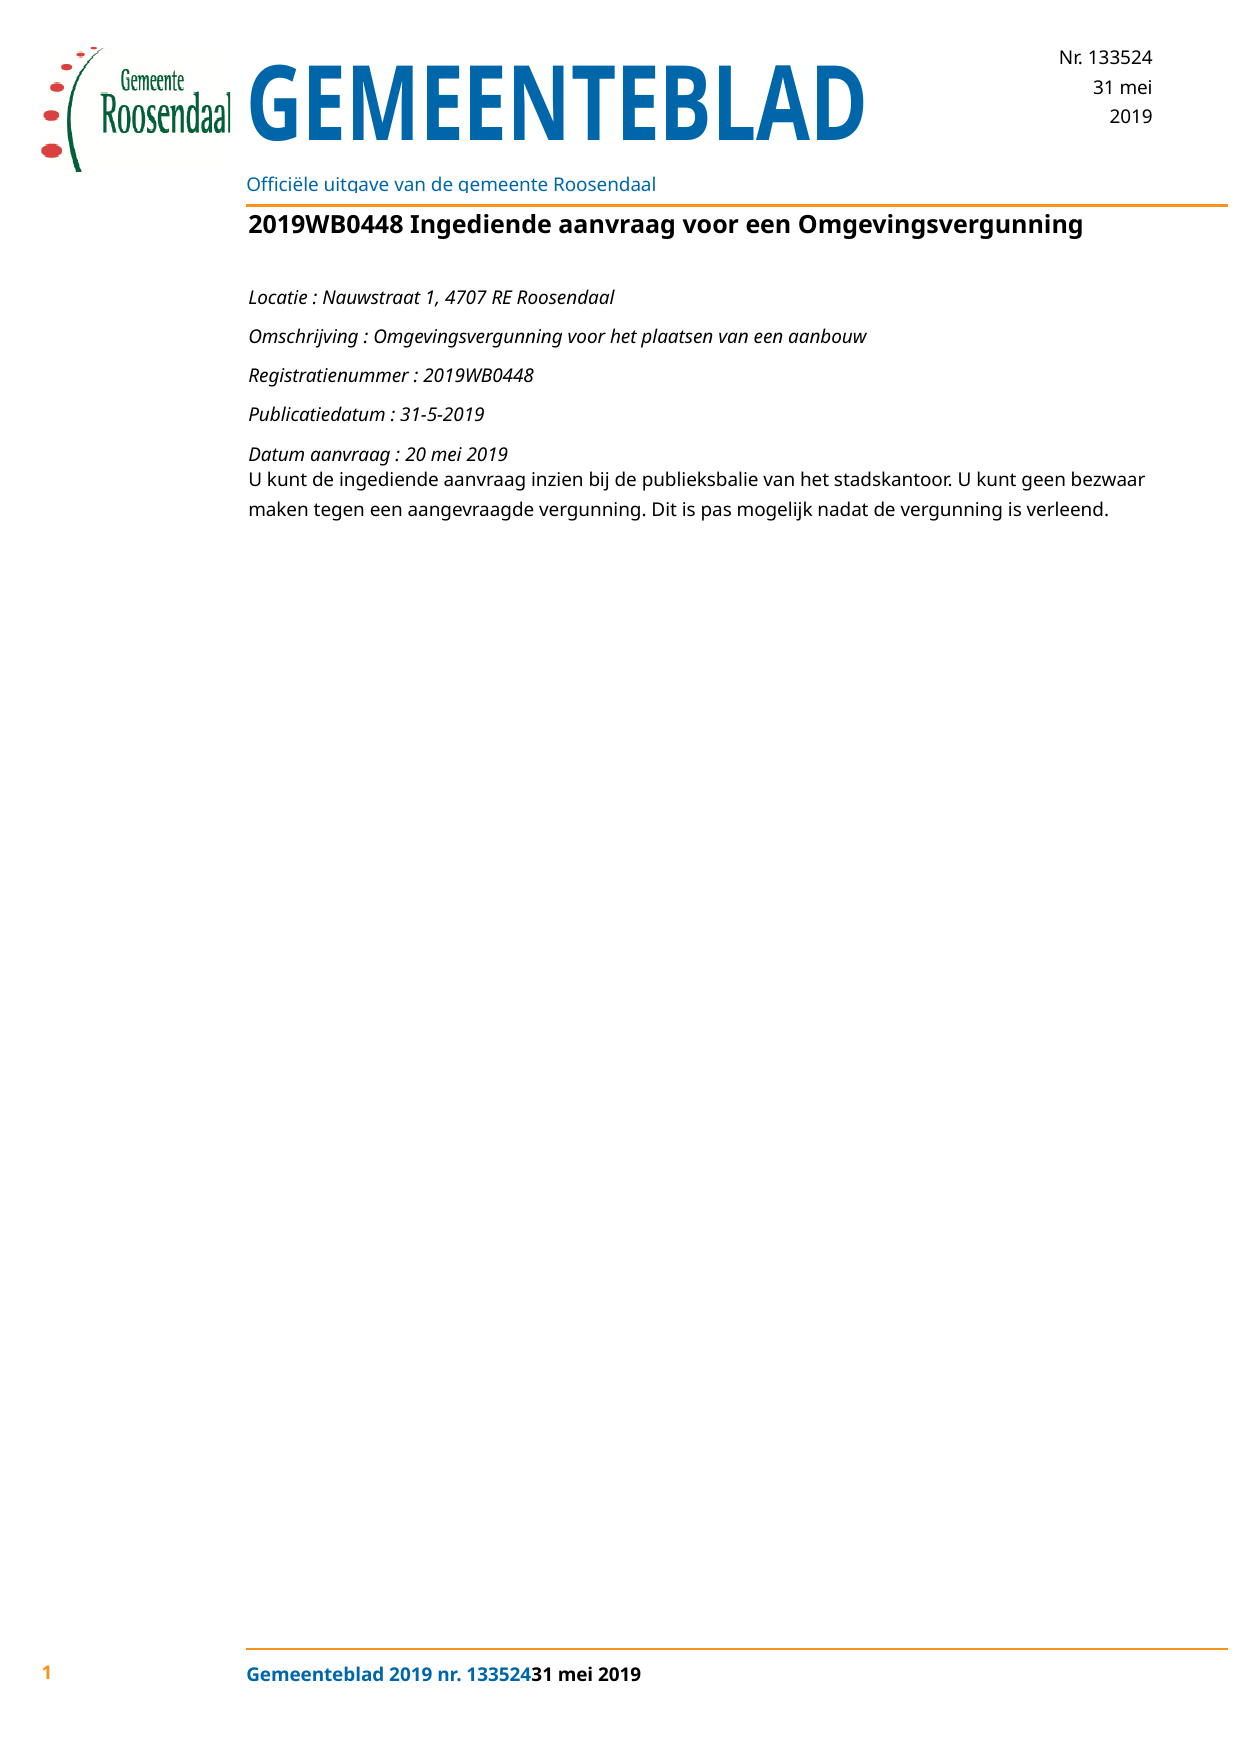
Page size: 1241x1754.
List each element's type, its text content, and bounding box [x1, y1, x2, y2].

text Omschrijving : Omgevingsvergunning voor het plaatsen van een aanbouw [248, 323, 1152, 349]
text Publicatiedatum : 31-5-2019 [248, 402, 1152, 427]
text U kunt de ingediende aanvraag inzien bij de publieksbalie van het stadskantoor. U kunt geen bezwaar maken tegen een aangevraagde vergunning. Dit is pas mogelijk nadat de vergunning is verleend. [248, 467, 1152, 522]
picture [41, 47, 231, 172]
text Datum aanvraag : 20 mei 2019 [248, 441, 1152, 467]
text Locatie : Nauwstraat 1, 4707 RE Roosendaal [248, 284, 1152, 309]
text Registratienummer : 2019WB0448 [248, 362, 1152, 388]
text 2019WB0448 Ingediende aanvraag voor een Omgevingsvergunning [248, 207, 1152, 241]
